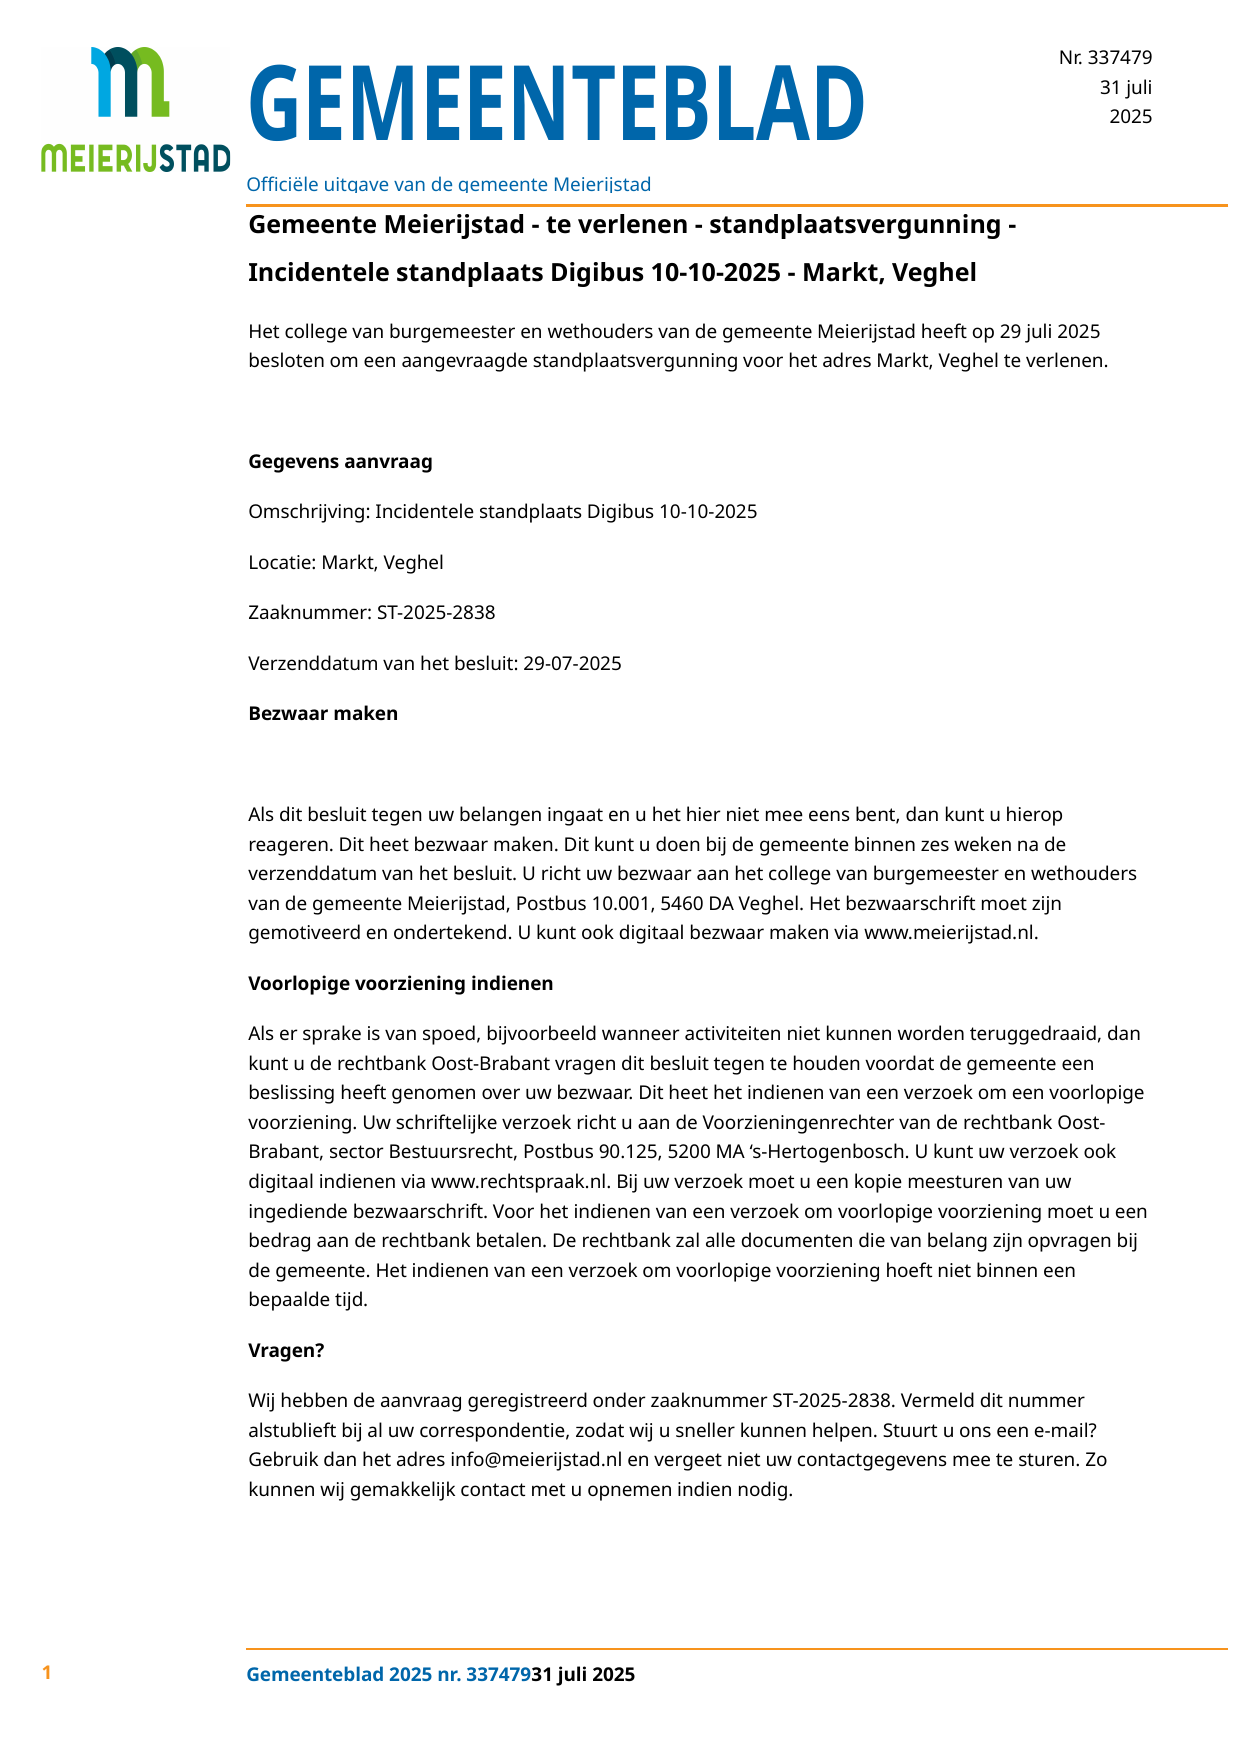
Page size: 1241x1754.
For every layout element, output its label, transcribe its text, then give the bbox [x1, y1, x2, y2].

text Het college van burgemeester en wethouders van de gemeente Meierijstad heeft op 29 juli 2025 besloten om een aangevraagde standplaatsvergunning voor het adres Markt, Veghel te verlenen. [248, 318, 1152, 373]
text Voorlopige voorziening indienen [248, 970, 1152, 996]
text Als dit besluit tegen uw belangen ingaat en u het hier niet mee eens bent, dan kunt u hierop reageren. Dit heet bezwaar maken. Dit kunt u doen bij de gemeente binnen zes weken na de verzenddatum van het besluit. U richt uw bezwaar aan het college van burgemeester en wethouders van de gemeente Meierijstad, Postbus 10.001, 5460 DA Veghel. Het bezwaarschrift moet zijn gemotiveerd en ondertekend. U kunt ook digitaal bezwaar maken via www.meierijstad.nl. [248, 801, 1152, 945]
text Zaaknummer: ST-2025-2838 [248, 599, 1152, 625]
picture [41, 47, 231, 172]
text Bezwaar maken [248, 700, 1152, 726]
text Gemeente Meierijstad - te verlenen - standplaatsvergunning - Incidentele standplaats Digibus 10-10-2025 - Markt, Veghel [248, 207, 1152, 288]
text Vragen? [248, 1337, 1152, 1363]
text Omschrijving: Incidentele standplaats Digibus 10-10-2025 [248, 499, 1152, 524]
text Wij hebben de aanvraag geregistreerd onder zaaknummer ST-2025-2838. Vermeld dit nummer alstublieft bij al uw correspondentie, zodat wij u sneller kunnen helpen. Stuurt u ons een e-mail? Gebruik dan het adres info@meierijstad.nl en vergeet niet uw contactgegevens mee te sturen. Zo kunnen wij gemakkelijk contact met u opnemen indien nodig. [248, 1387, 1152, 1502]
text Verzenddatum van het besluit: 29-07-2025 [248, 650, 1152, 676]
text Als er sprake is van spoed, bijvoorbeeld wanneer activiteiten niet kunnen worden teruggedraaid, dan kunt u de rechtbank Oost-Brabant vragen dit besluit tegen te houden voordat de gemeente een beslissing heeft genomen over uw bezwaar. Dit heet het indienen van een verzoek om een voorlopige voorziening. Uw schriftelijke verzoek richt u aan de Voorzieningenrechter van de rechtbank Oost-Brabant, sector Bestuursrecht, Postbus 90.125, 5200 MA ‘s-Hertogenbosch. U kunt uw verzoek ook digitaal indienen via www.rechtspraak.nl. Bij uw verzoek moet u een kopie meesturen van uw ingediende bezwaarschrift. Voor het indienen van een verzoek om voorlopige voorziening moet u een bedrag aan de rechtbank betalen. De rechtbank zal alle documenten die van belang zijn opvragen bij de gemeente. Het indienen van een verzoek om voorlopige voorziening hoeft niet binnen een bepaalde tijd. [248, 1020, 1152, 1312]
text Locatie: Markt, Veghel [248, 549, 1152, 575]
text Gegevens aanvraag [248, 448, 1152, 474]
